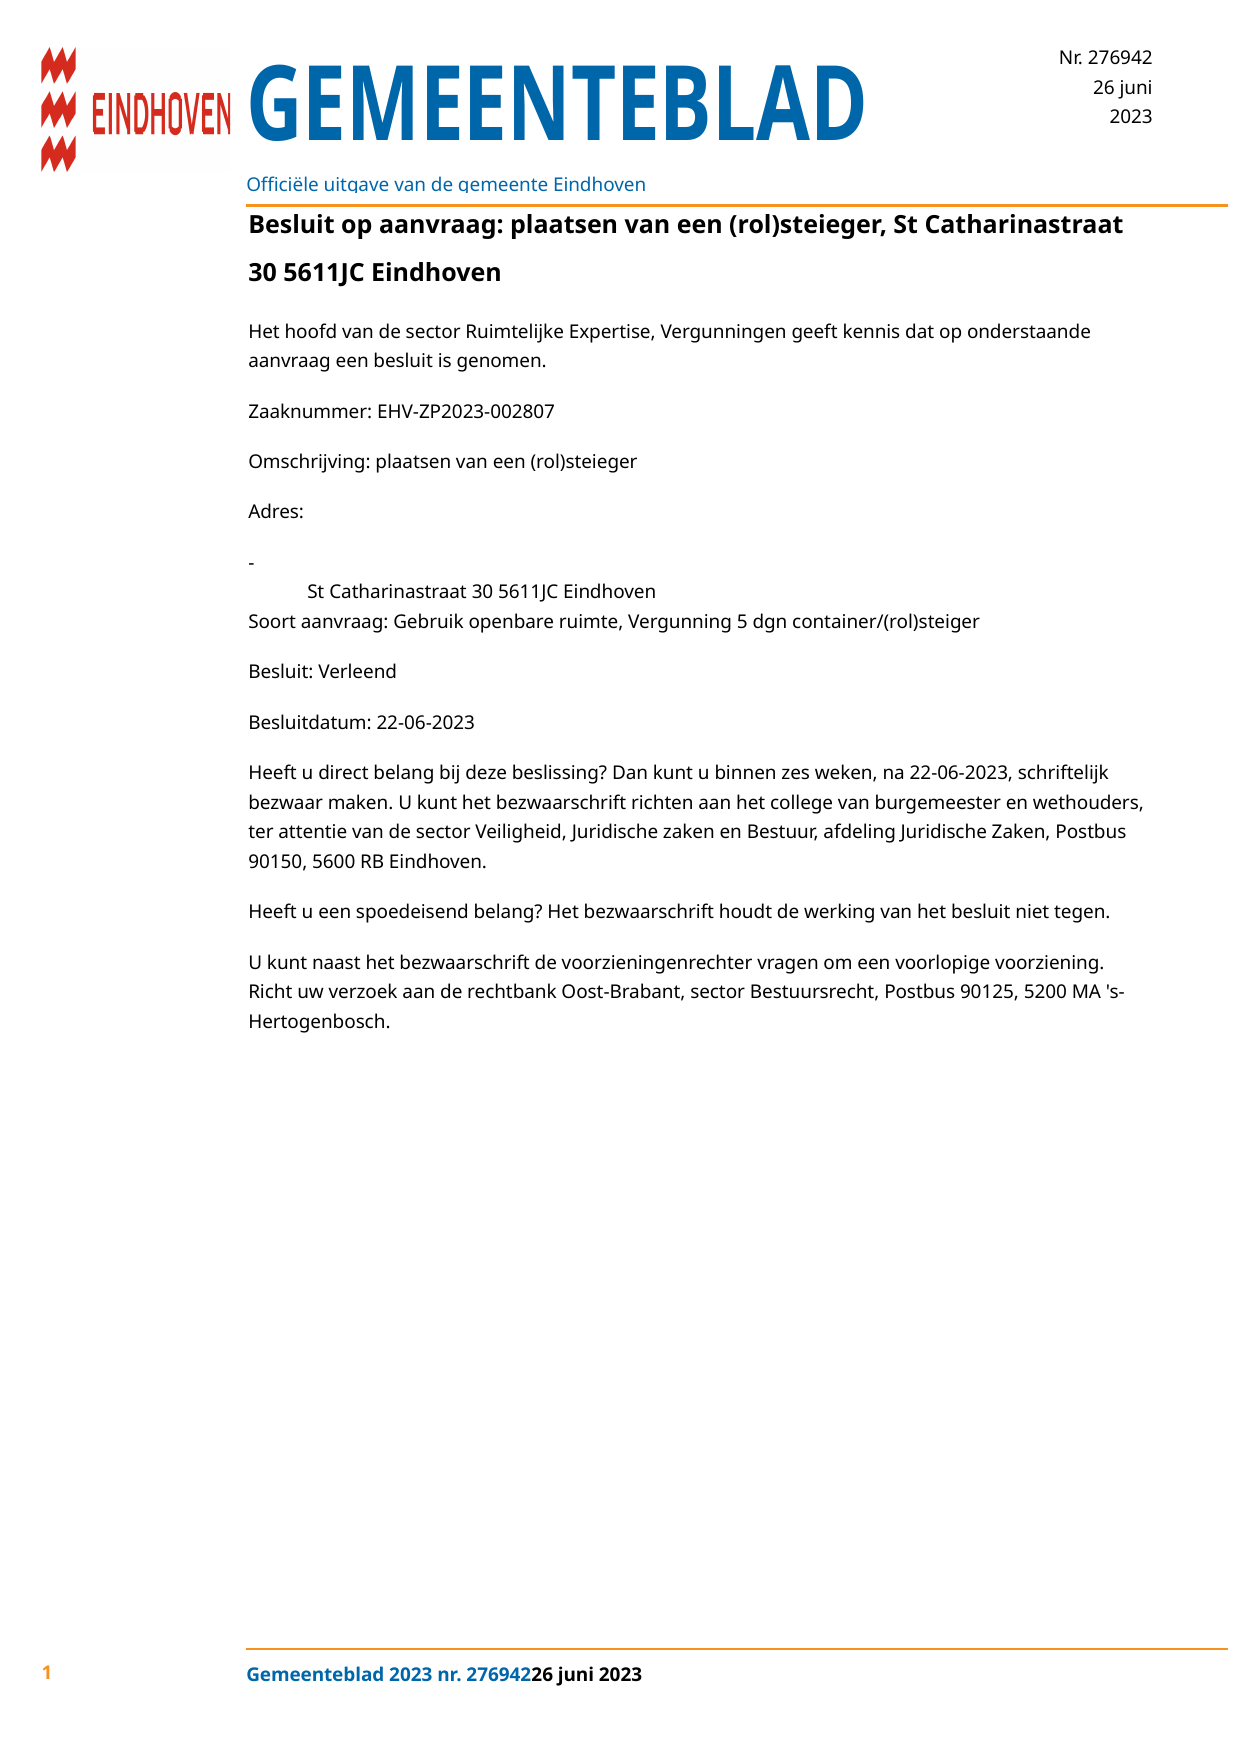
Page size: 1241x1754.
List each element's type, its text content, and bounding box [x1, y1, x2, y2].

text Besluitdatum: 22-06-2023 [248, 709, 1152, 735]
text Heeft u een spoedeisend belang? Het bezwaarschrift houdt de werking van het besluit niet tegen. [248, 899, 1152, 924]
list St Catharinastraat 30 5611JC Eindhoven [248, 579, 1152, 604]
text Soort aanvraag: Gebruik openbare ruimte, Vergunning 5 dgn container/(rol)steiger [248, 608, 1152, 634]
picture [41, 47, 231, 172]
text U kunt naast het bezwaarschrift de voorzieningenrechter vragen om een voorlopige voorziening. Richt uw verzoek aan de rechtbank Oost-Brabant, sector Bestuursrecht, Postbus 90125, 5200 MA 's-Hertogenbosch. [248, 949, 1152, 1034]
text Besluit: Verleend [248, 659, 1152, 684]
text Besluit op aanvraag: plaatsen van een (rol)steieger, St Catharinastraat 30 5611JC Eindhoven [248, 207, 1152, 288]
text Adres: [248, 499, 1152, 524]
text Zaaknummer: EHV-ZP2023-002807 [248, 398, 1152, 424]
text Omschrijving: plaatsen van een (rol)steieger [248, 448, 1152, 474]
text Heeft u direct belang bij deze beslissing? Dan kunt u binnen zes weken, na 22-06-2023, schriftelijk bezwaar maken. U kunt het bezwaarschrift richten aan het college van burgemeester en wethouders, ter attentie van de sector Veiligheid, Juridische zaken en Bestuur, afdeling Juridische Zaken, Postbus 90150, 5600 RB Eindhoven. [248, 759, 1152, 874]
text Het hoofd van de sector Ruimtelijke Expertise, Vergunningen geeft kennis dat op onderstaande aanvraag een besluit is genomen. [248, 318, 1152, 373]
